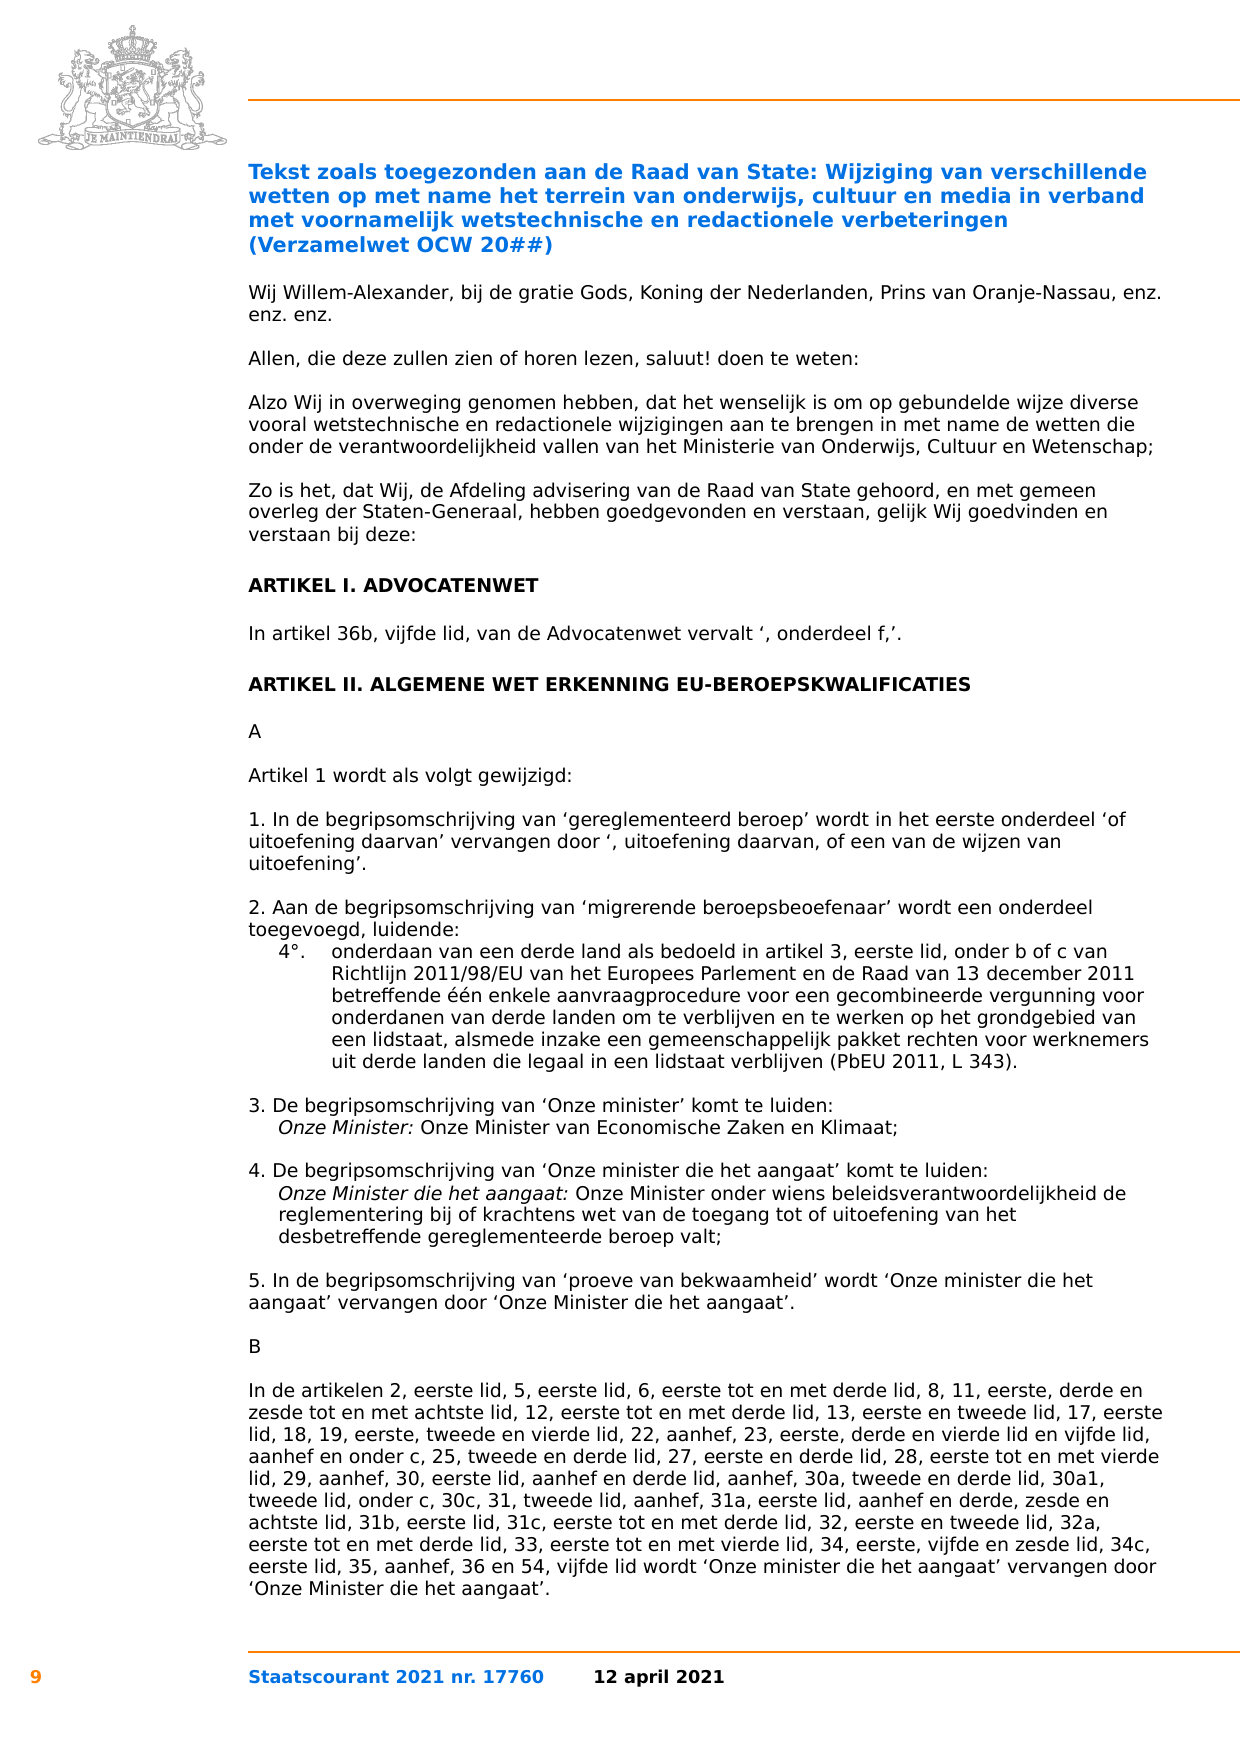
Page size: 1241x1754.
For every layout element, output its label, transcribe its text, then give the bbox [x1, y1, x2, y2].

text Artikel 1 wordt als volgt gewijzigd: [248, 765, 1163, 787]
text 4°. onderdaan van een derde land als bedoeld in artikel 3, eerste lid, onder b of c van Richtlijn 2011/98/EU van het Europees Parlement en de Raad van 13 december 2011 betreffende één enkele aanvraagprocedure voor een gecombineerde vergunning voor onderdanen van derde landen om te verblijven en te werken op het grondgebied van een lidstaat, alsmede inzake een gemeenschappelijk pakket rechten voor werknemers uit derde landen die legaal in een lidstaat verblijven (PbEU 2011, L 343). [278, 941, 1163, 1073]
subtitle ARTIKEL II. ALGEMENE WET ERKENNING EU-BEROEPSKWALIFICATIES [248, 674, 1163, 696]
picture [38, 25, 227, 150]
text Onze Minister die het aangaat: Onze Minister onder wiens beleidsverantwoordelijkheid de reglementering bij of krachtens wet van de toegang tot of uitoefening van het desbetreffende gereglementeerde beroep valt; [278, 1182, 1163, 1248]
text In artikel 36b, vijfde lid, van de Advocatenwet vervalt ‘, onderdeel f,’. [248, 622, 1163, 644]
text 2. Aan de begripsomschrijving van ‘migrerende beroepsbeoefenaar’ wordt een onderdeel toegevoegd, luidende: [248, 897, 1163, 941]
text 5. In de begripsomschrijving van ‘proeve van bekwaamheid’ wordt ‘Onze minister die het aangaat’ vervangen door ‘Onze Minister die het aangaat’. [248, 1270, 1163, 1314]
text Allen, die deze zullen zien of horen lezen, saluut! doen te weten: [248, 348, 1163, 370]
text B [248, 1336, 1163, 1358]
text In de artikelen 2, eerste lid, 5, eerste lid, 6, eerste tot en met derde lid, 8, 11, eerste, derde en zesde tot en met achtste lid, 12, eerste tot en met derde lid, 13, eerste en tweede lid, 17, eerste lid, 18, 19, eerste, tweede en vierde lid, 22, aanhef, 23, eerste, derde en vierde lid en vijfde lid, aanhef en onder c, 25, tweede en derde lid, 27, eerste en derde lid, 28, eerste tot en met vierde lid, 29, aanhef, 30, eerste lid, aanhef en derde lid, aanhef, 30a, tweede en derde lid, 30a1, tweede lid, onder c, 30c, 31, tweede lid, aanhef, 31a, eerste lid, aanhef en derde, zesde en achtste lid, 31b, eerste lid, 31c, eerste tot en met derde lid, 32, eerste en tweede lid, 32a, eerste tot en met derde lid, 33, eerste tot en met vierde lid, 34, eerste, vijfde en zesde lid, 34c, eerste lid, 35, aanhef, 36 en 54, vijfde lid wordt ‘Onze minister die het aangaat’ vervangen door ‘Onze Minister die het aangaat’. [248, 1380, 1163, 1600]
subtitle ARTIKEL I. ADVOCATENWET [248, 575, 1163, 597]
text 3. De begripsomschrijving van ‘Onze minister’ komt te luiden: [248, 1094, 1163, 1117]
text Onze Minister: Onze Minister van Economische Zaken en Klimaat; [278, 1117, 1163, 1138]
subtitle Tekst zoals toegezonden aan de Raad van State: Wijziging van verschillende wetten op met name het terrein van onderwijs, cultuur en media in verband met voornamelijk wetstechnische en redactionele verbeteringen (Verzamelwet OCW 20##) [248, 160, 1163, 257]
text A [248, 721, 1163, 743]
text 1. In de begripsomschrijving van ‘gereglementeerd beroep’ wordt in het eerste onderdeel ‘of uitoefening daarvan’ vervangen door ‘, uitoefening daarvan, of een van de wijzen van uitoefening’. [248, 809, 1163, 875]
text Alzo Wij in overweging genomen hebben, dat het wenselijk is om op gebundelde wijze diverse vooral wetstechnische en redactionele wijzigingen aan te brengen in met name de wetten die onder de verantwoordelijkheid vallen van het Ministerie van Onderwijs, Cultuur en Wetenschap; [248, 392, 1163, 458]
text Wij Willem-Alexander, bij de gratie Gods, Koning der Nederlanden, Prins van Oranje-Nassau, enz. enz. enz. [248, 282, 1163, 326]
text Zo is het, dat Wij, de Afdeling advisering van de Raad van State gehoord, en met gemeen overleg der Staten-Generaal, hebben goedgevonden en verstaan, gelijk Wij goedvinden en verstaan bij deze: [248, 479, 1163, 545]
text 4. De begripsomschrijving van ‘Onze minister die het aangaat’ komt te luiden: [248, 1160, 1163, 1182]
